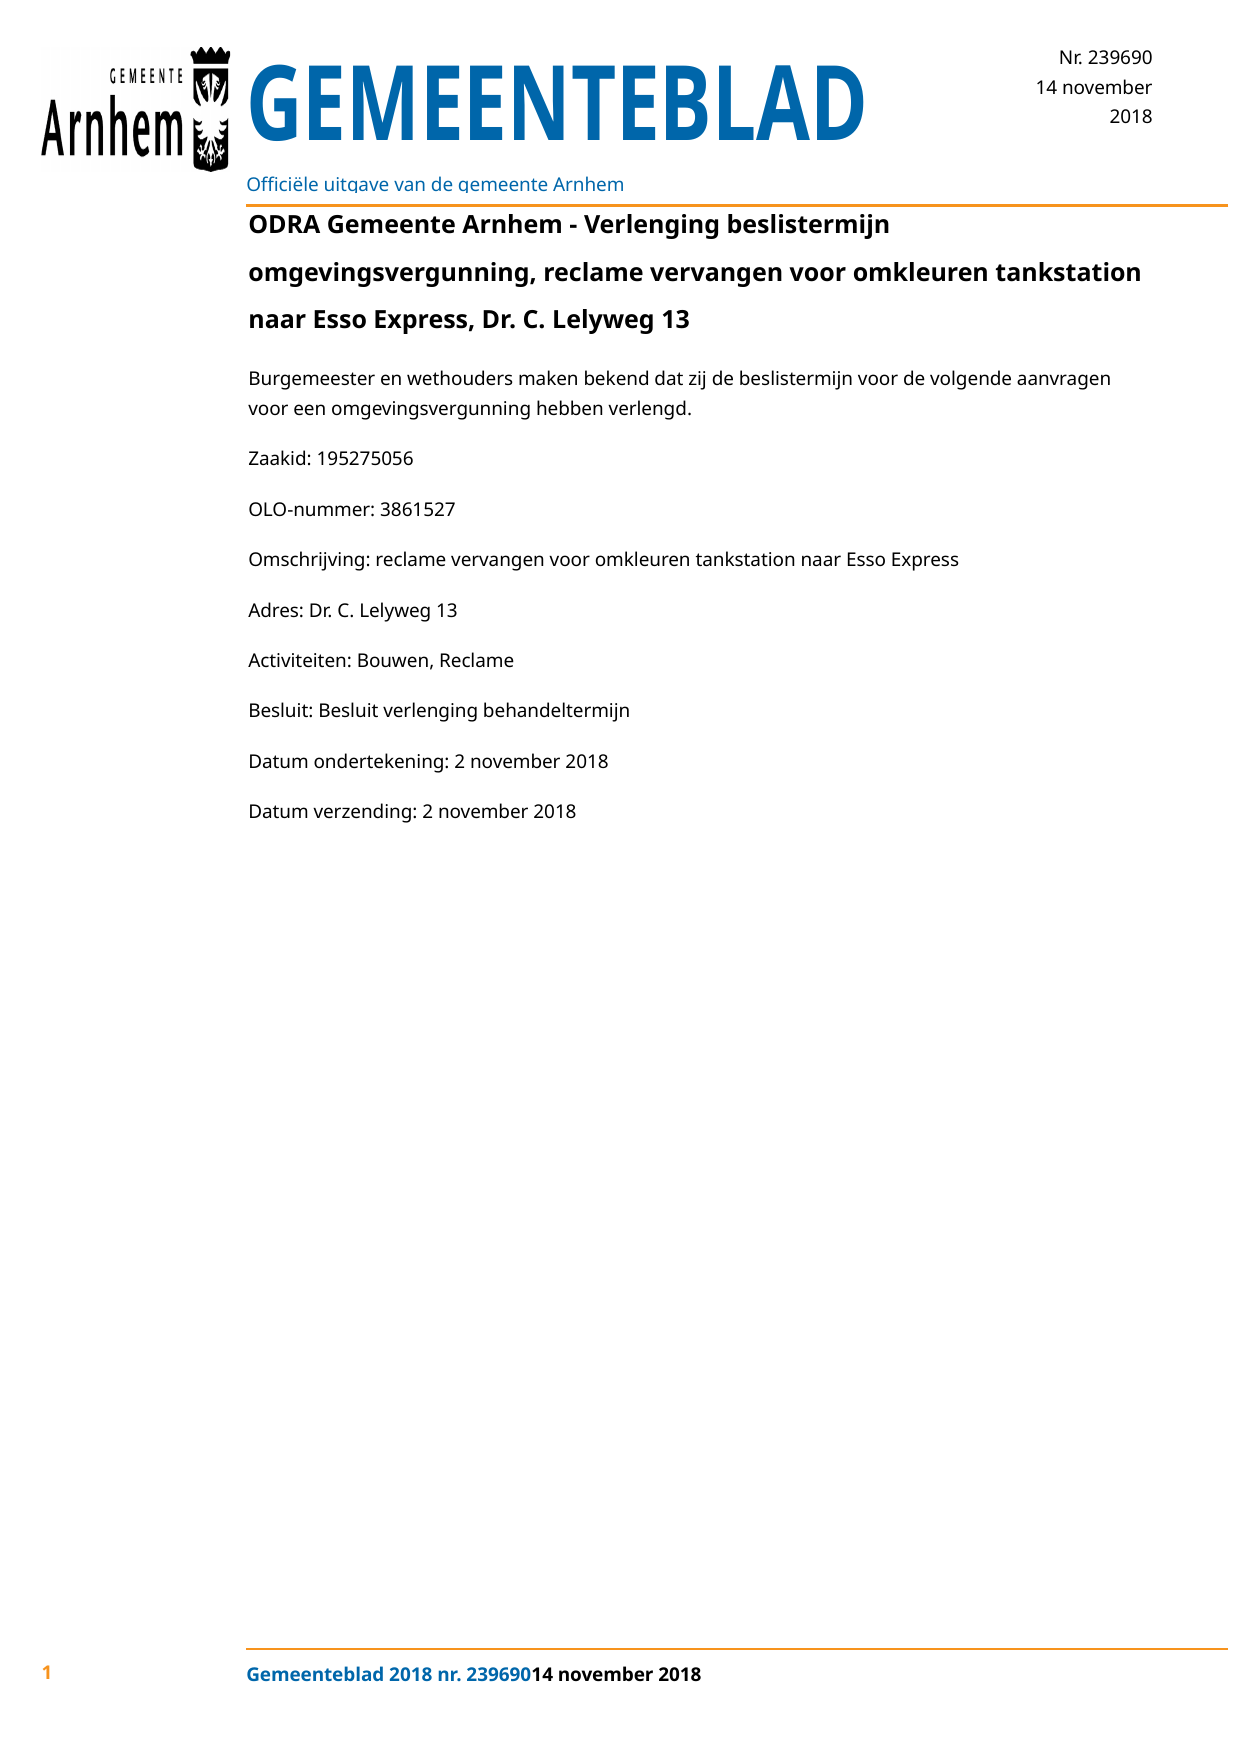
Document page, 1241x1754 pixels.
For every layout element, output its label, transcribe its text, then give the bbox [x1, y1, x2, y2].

text Besluit: Besluit verlenging behandeltermijn [248, 698, 1152, 723]
picture [41, 47, 231, 172]
text Omschrijving: reclame vervangen voor omkleuren tankstation naar Esso Express [248, 546, 1152, 572]
text OLO-nummer: 3861527 [248, 496, 1152, 522]
text Datum ondertekening: 2 november 2018 [248, 748, 1152, 774]
text Activiteiten: Bouwen, Reclame [248, 647, 1152, 673]
text Zaakid: 195275056 [248, 446, 1152, 471]
text Datum verzending: 2 november 2018 [248, 798, 1152, 824]
text Adres: Dr. C. Lelyweg 13 [248, 597, 1152, 622]
text ODRA Gemeente Arnhem - Verlenging beslistermijn omgevingsvergunning, reclame vervangen voor omkleuren tankstation naar Esso Express, Dr. C. Lelyweg 13 [248, 207, 1152, 336]
text Burgemeester en wethouders maken bekend dat zij de beslistermijn voor de volgende aanvragen voor een omgevingsvergunning hebben verlengd. [248, 366, 1152, 421]
